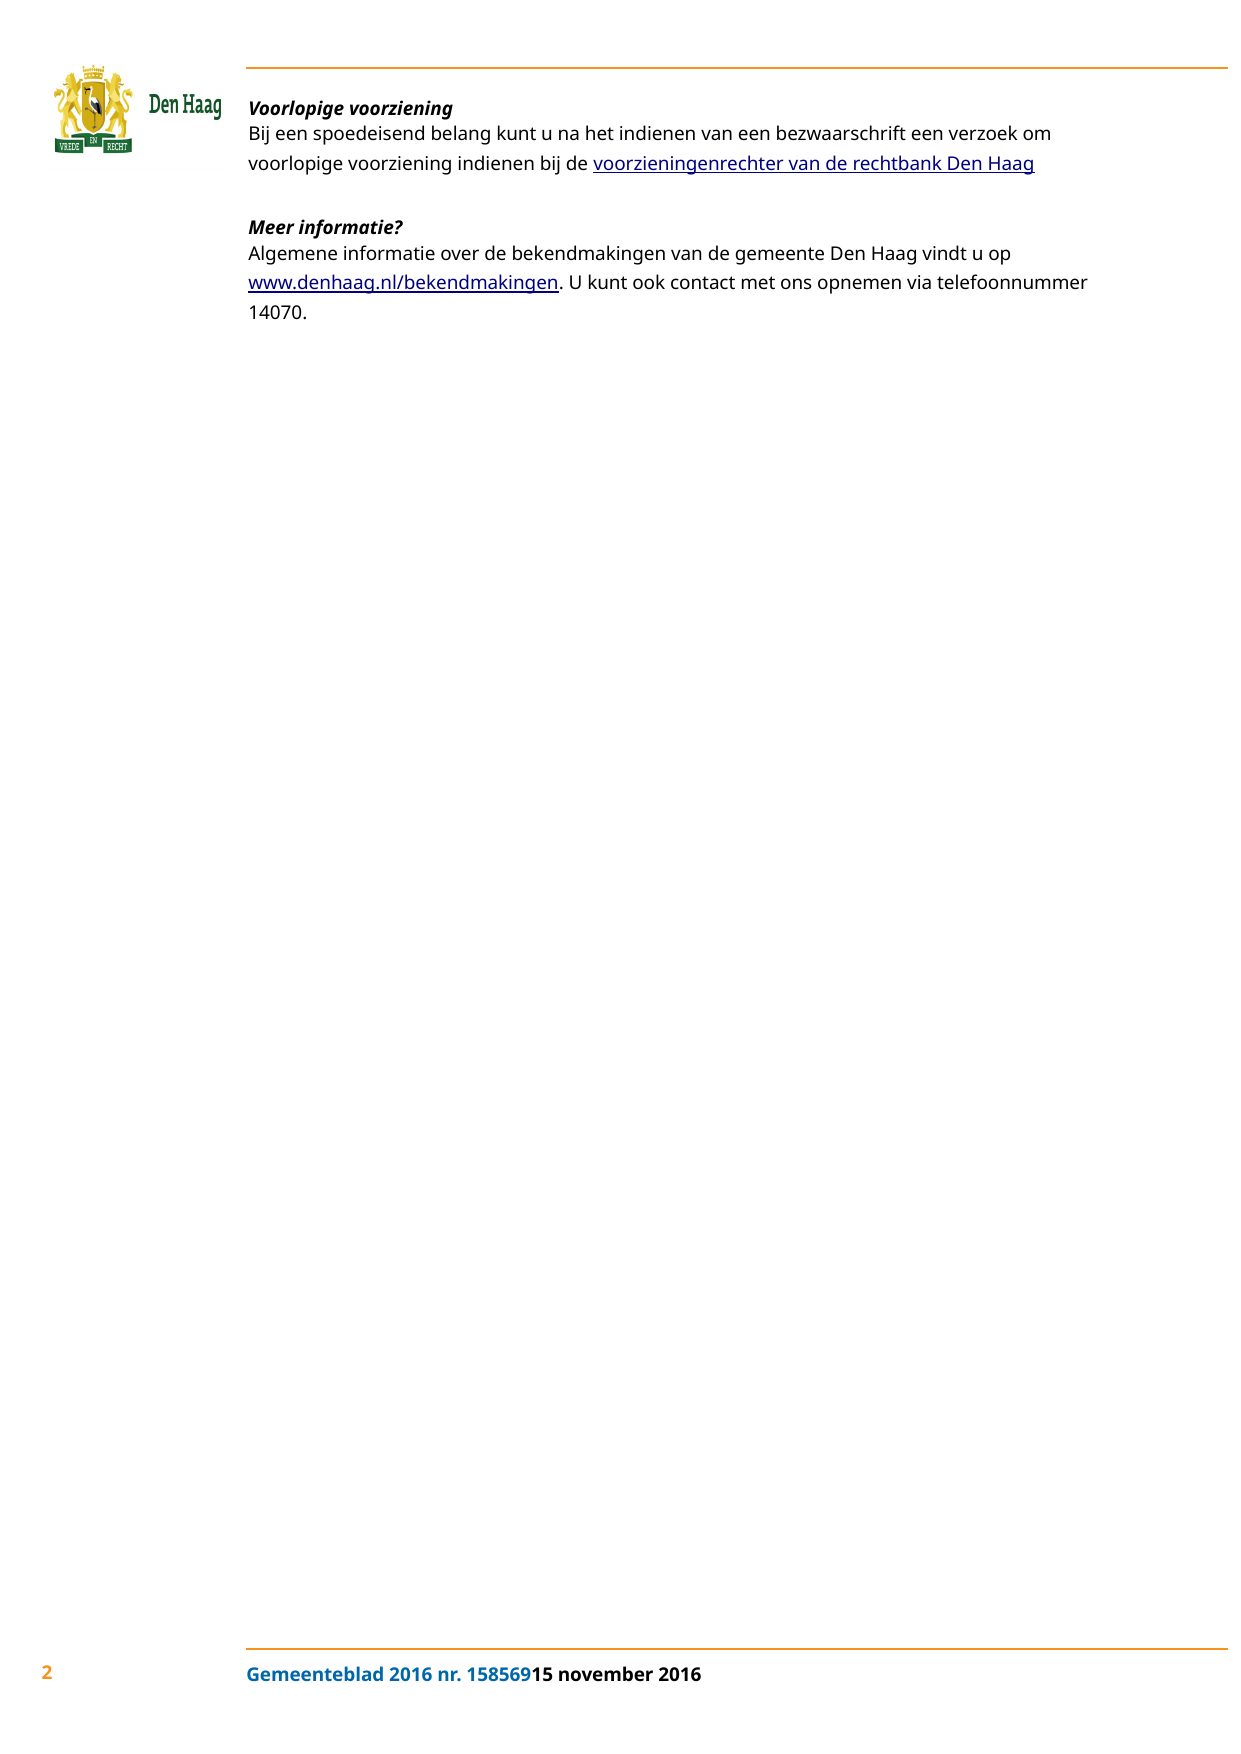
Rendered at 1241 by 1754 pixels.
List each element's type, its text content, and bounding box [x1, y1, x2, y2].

text Bij een spoedeisend belang kunt u na het indienen van een bezwaarschrift een verzoek om voorlopige voorziening indienen bij de voorzieningenrechter van de rechtbank Den Haag [248, 121, 1152, 176]
text Algemene informatie over de bekendmakingen van de gemeente Den Haag vindt u op www.denhaag.nl/bekendmakingen. U kunt ook contact met ons opnemen via telefoonnummer 14070. [248, 240, 1152, 325]
text Meer informatie? [248, 214, 1152, 240]
text Voorlopige voorziening [248, 95, 1152, 121]
picture [41, 47, 231, 172]
